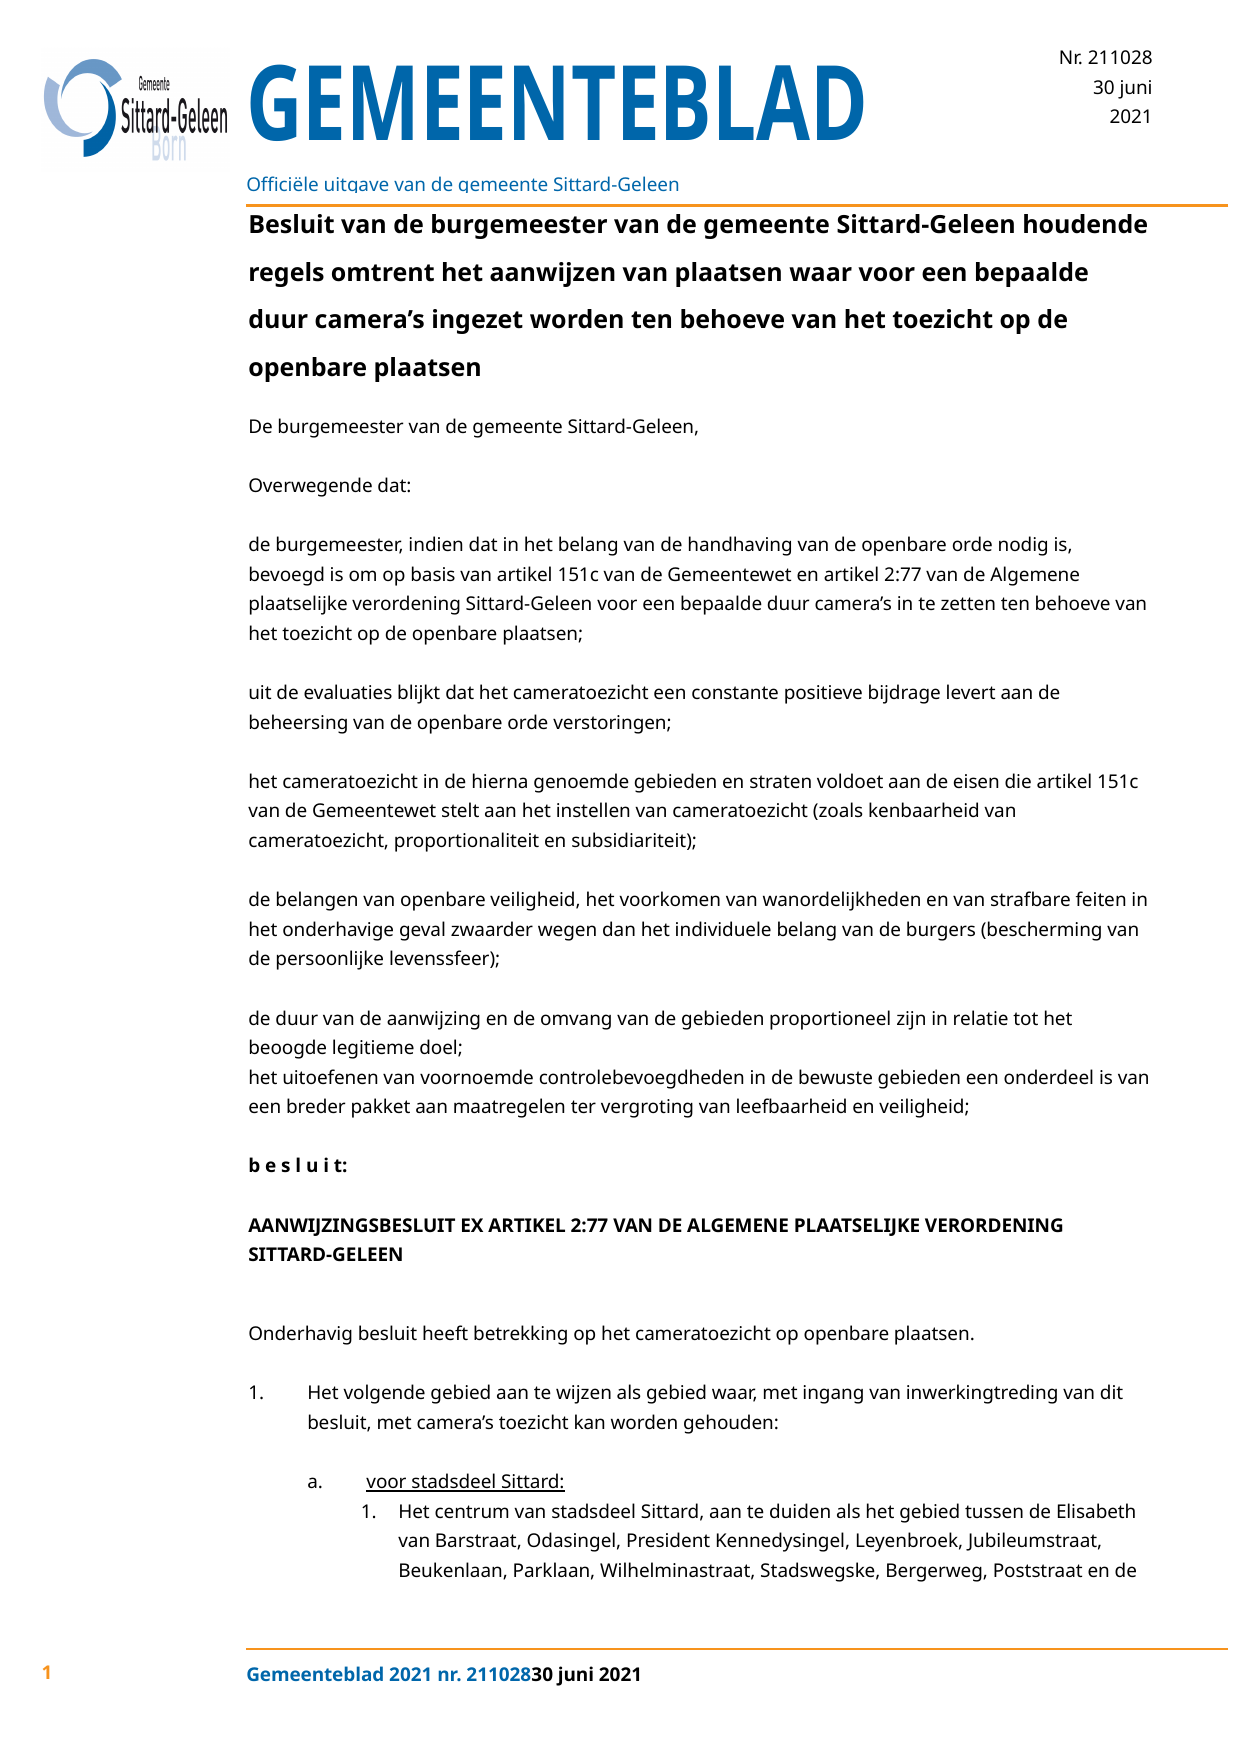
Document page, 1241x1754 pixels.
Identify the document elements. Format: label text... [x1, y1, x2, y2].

text uit de evaluaties blijkt dat het cameratoezicht een constante positieve bijdrage levert aan de beheersing van de openbare orde verstoringen; [248, 679, 1152, 735]
text Overwegende dat: [248, 472, 1152, 498]
text de belangen van openbare veiligheid, het voorkomen van wanordelijkheden en van strafbare feiten in het onderhavige geval zwaarder wegen dan het individuele belang van de burgers (bescherming van de persoonlijke levenssfeer); [248, 886, 1152, 971]
text b e s l u i t: [248, 1153, 1152, 1178]
text AANWIJZINGSBESLUIT EX ARTIKEL 2:77 VAN DE ALGEMENE PLAATSELIJKE VERORDENING SITTARD-GELEEN [248, 1212, 1152, 1267]
text de duur van de aanwijzing en de omvang van de gebieden proportioneel zijn in relatie tot het beoogde legitieme doel; [248, 1005, 1152, 1060]
list Het volgende gebied aan te wijzen als gebied waar, met ingang van inwerkingtreding van dit besluit, met camera’s toezicht kan worden gehouden: [248, 1379, 1152, 1435]
text het uitoefenen van voornoemde controlebevoegdheden in de bewuste gebieden een onderdeel is van een breder pakket aan maatregelen ter vergroting van leefbaarheid en veiligheid; [248, 1064, 1152, 1119]
text Besluit van de burgemeester van de gemeente Sittard-Geleen houdende regels omtrent het aanwijzen van plaatsen waar voor een bepaalde duur camera’s ingezet worden ten behoeve van het toezicht op de openbare plaatsen [248, 207, 1152, 384]
text De burgemeester van de gemeente Sittard-Geleen, [248, 413, 1152, 439]
text Onderhavig besluit heeft betrekking op het cameratoezicht op openbare plaatsen. [248, 1320, 1152, 1346]
text de burgemeester, indien dat in het belang van de handhaving van de openbare orde nodig is, bevoegd is om op basis van artikel 151c van de Gemeentewet en artikel 2:77 van de Algemene plaatselijke verordening Sittard-Geleen voor een bepaalde duur camera’s in te zetten ten behoeve van het toezicht op de openbare plaatsen; [248, 531, 1152, 646]
list voor stadsdeel Sittard: [307, 1468, 1152, 1494]
picture [41, 47, 231, 172]
list Het centrum van stadsdeel Sittard, aan te duiden als het gebied tussen de Elisabeth van Barstraat, Odasingel, President Kennedysingel, Leyenbroek, Jubileumstraat, Beukenlaan, Parklaan, Wilhelminastraat, Stadswegske, Bergerweg, Poststraat en de [361, 1498, 1152, 1583]
text het cameratoezicht in de hierna genoemde gebieden en straten voldoet aan de eisen die artikel 151c van de Gemeentewet stelt aan het instellen van cameratoezicht (zoals kenbaarheid van cameratoezicht, proportionaliteit en subsidiariteit); [248, 768, 1152, 853]
